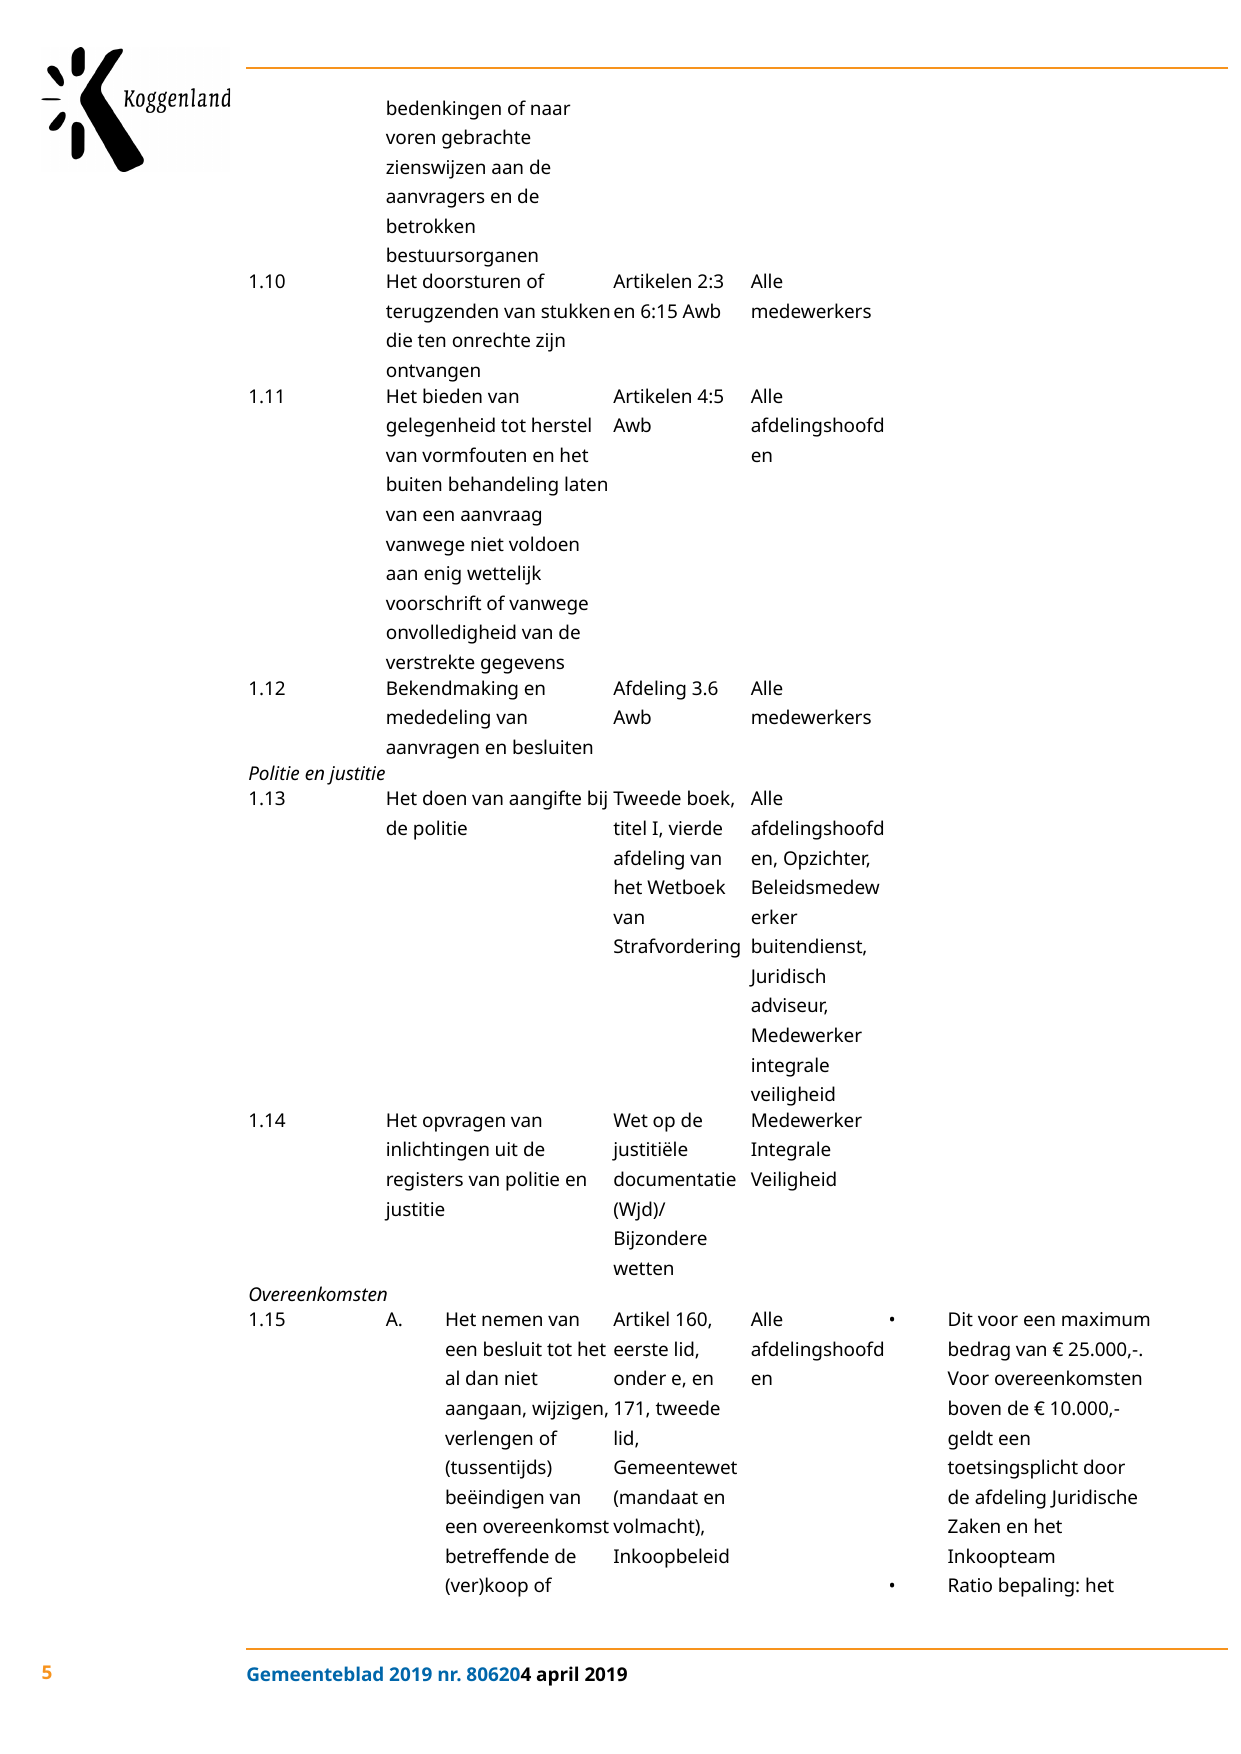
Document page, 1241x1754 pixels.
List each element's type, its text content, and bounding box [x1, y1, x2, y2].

table_cell 1.10 [248, 269, 386, 383]
table_cell Artikel 160, eerste lid, onder e, en 171, tweede lid, Gemeentewet (mandaat en volmacht), Inkoopbeleid [613, 1306, 751, 1598]
table_cell 1.13 [248, 786, 386, 1107]
picture [41, 47, 231, 172]
table_cell Alle medewerkers [751, 269, 888, 383]
table_cell Wet op de justitiële documentatie (Wjd)/ Bijzondere wetten [613, 1107, 751, 1281]
table_cell Medewerker Integrale Veiligheid [751, 1107, 888, 1281]
table_cell Het doen van aangifte bij de politie [386, 786, 613, 1107]
table_cell [888, 383, 1152, 675]
table_cell 1.15 [248, 1306, 386, 1598]
table_cell [888, 269, 1152, 383]
table_cell Alle afdelingshoofden [751, 1306, 888, 1598]
table_cell [888, 675, 1152, 760]
table_cell [888, 95, 1152, 268]
table_cell Alle afdelingshoofden, Opzichter, Beleidsmedewerker buitendienst, Juridisch adviseur, Medewerker integrale veiligheid [751, 786, 888, 1107]
table_cell Artikelen 2:3 en 6:15 Awb [613, 269, 751, 383]
table_cell Het bieden van gelegenheid tot herstel van vormfouten en het buiten behandeling laten van een aanvraag vanwege niet voldoen aan enig wettelijk voorschrift of vanwege onvolledigheid van de verstrekte gegevens [386, 383, 613, 675]
table_cell bedenkingen of naar voren gebrachte zienswijzen aan de aanvragers en de betrokken bestuursorganen [386, 95, 613, 268]
table_cell Alle medewerkers [751, 675, 888, 760]
table_cell Politie en justitie [248, 760, 1152, 786]
table_cell Dit voor een maximum bedrag van € 25.000,-. Voor overeenkomsten boven de € 10.000,- geldt een toetsingsplicht door de afdeling Juridische Zaken en het Inkoopteam Ratio bepaling: het [888, 1306, 1152, 1598]
table_cell Het nemen van een besluit tot het al dan niet aangaan, wijzigen, verlengen of (tussentijds) beëindigen van een overeenkomst betreffende de (ver)koop of [386, 1306, 613, 1598]
table_cell 1.12 [248, 675, 386, 760]
table_cell Bekendmaking en mededeling van aanvragen en besluiten [386, 675, 613, 760]
table_cell Overeenkomsten [248, 1281, 1152, 1306]
table_cell Afdeling 3.6 Awb [613, 675, 751, 760]
table_cell [888, 786, 1152, 1107]
table_cell 1.11 [248, 383, 386, 675]
table_cell Het opvragen van inlichtingen uit de registers van politie en justitie [386, 1107, 613, 1281]
table_cell 1.14 [248, 1107, 386, 1281]
table_cell Artikelen 4:5 Awb [613, 383, 751, 675]
table_cell [613, 95, 751, 268]
table_cell Alle afdelingshoofden [751, 383, 888, 675]
table_cell Tweede boek, titel I, vierde afdeling van het Wetboek van Strafvordering [613, 786, 751, 1107]
table_cell [248, 95, 386, 268]
table_cell [751, 95, 888, 268]
table_cell Het doorsturen of terugzenden van stukken die ten onrechte zijn ontvangen [386, 269, 613, 383]
table_cell [888, 1107, 1152, 1281]
